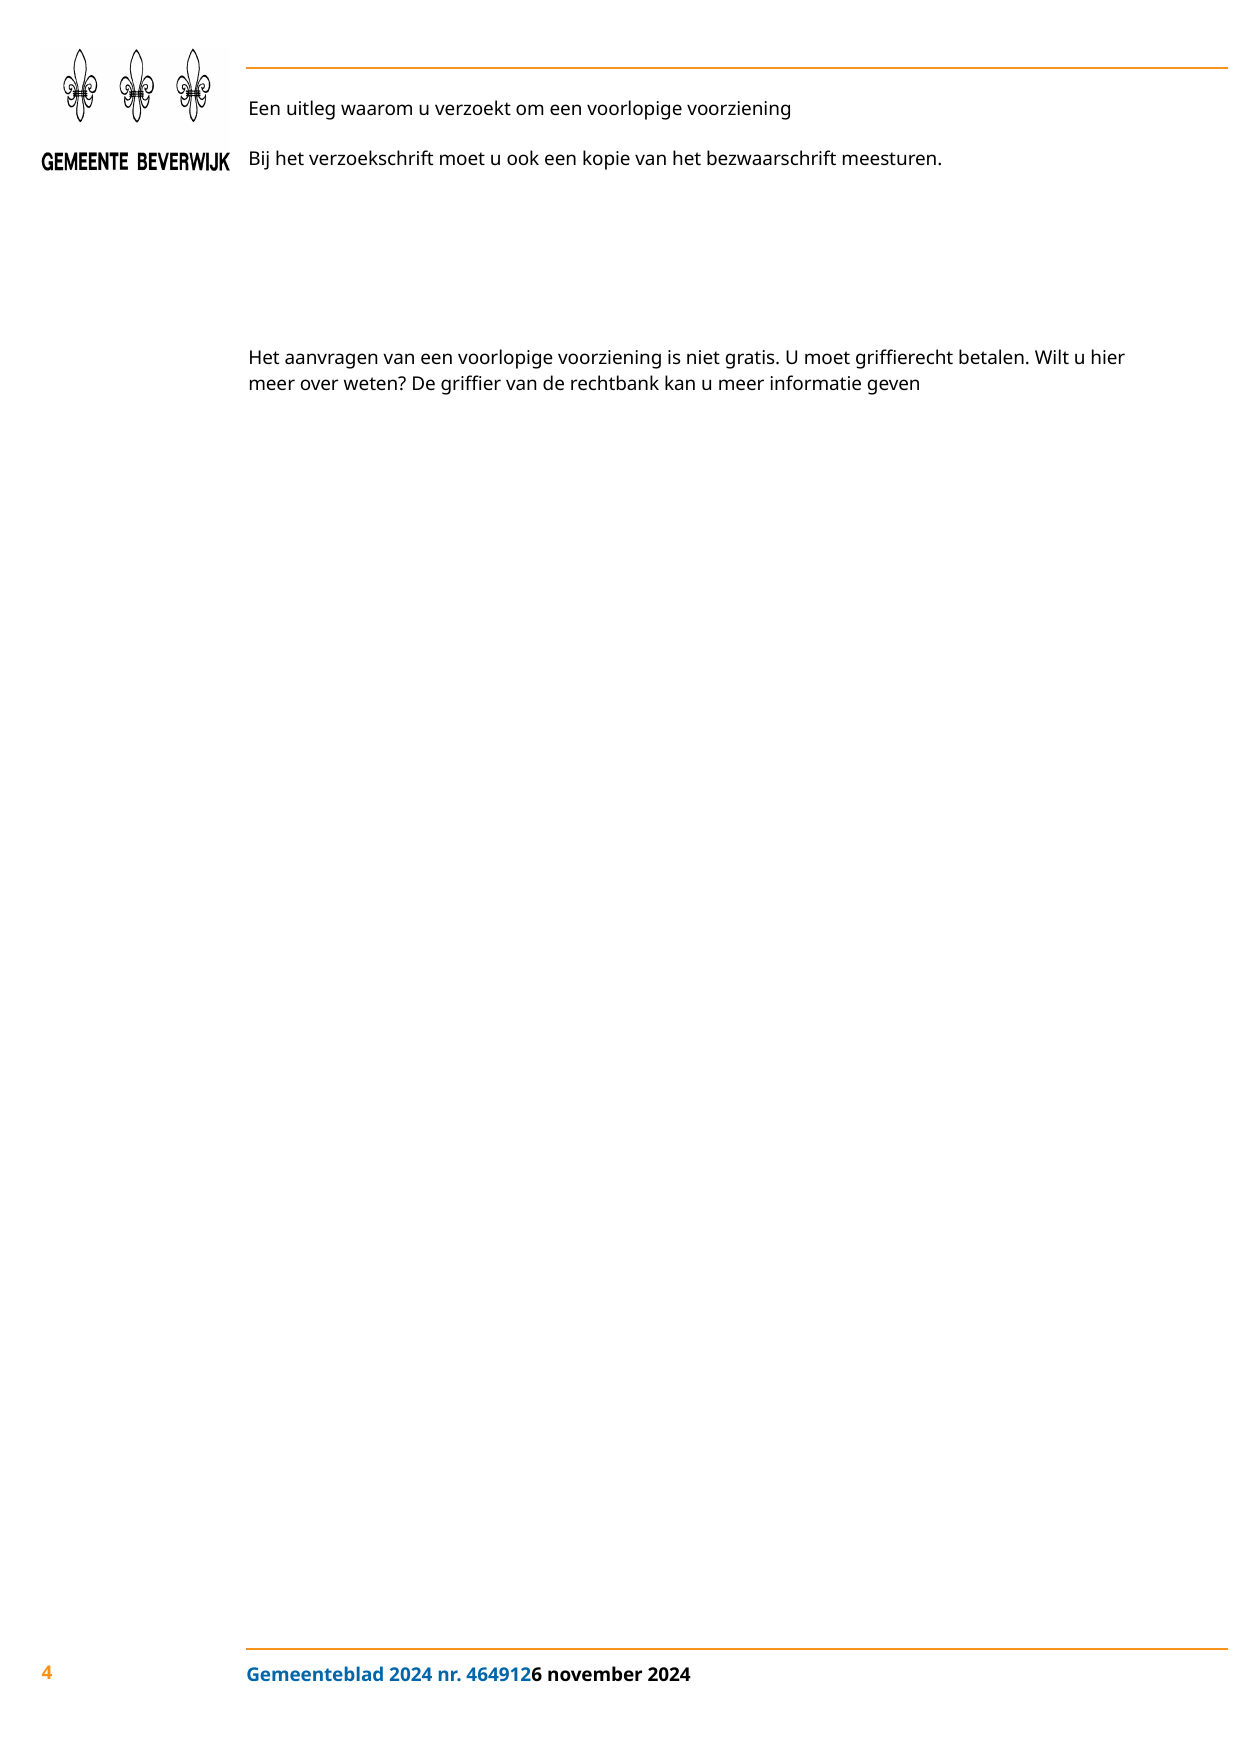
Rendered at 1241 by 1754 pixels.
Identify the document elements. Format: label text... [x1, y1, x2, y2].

picture [41, 47, 231, 172]
text Een uitleg waarom u verzoekt om een voorlopige voorziening [248, 95, 1152, 121]
text Bij het verzoekschrift moet u ook een kopie van het bezwaarschrift meesturen. [248, 145, 1152, 171]
text Het aanvragen van een voorlopige voorziening is niet gratis. U moet griffierecht betalen. Wilt u hier meer over weten? De griffier van de rechtbank kan u meer informatie geven [248, 344, 1152, 396]
